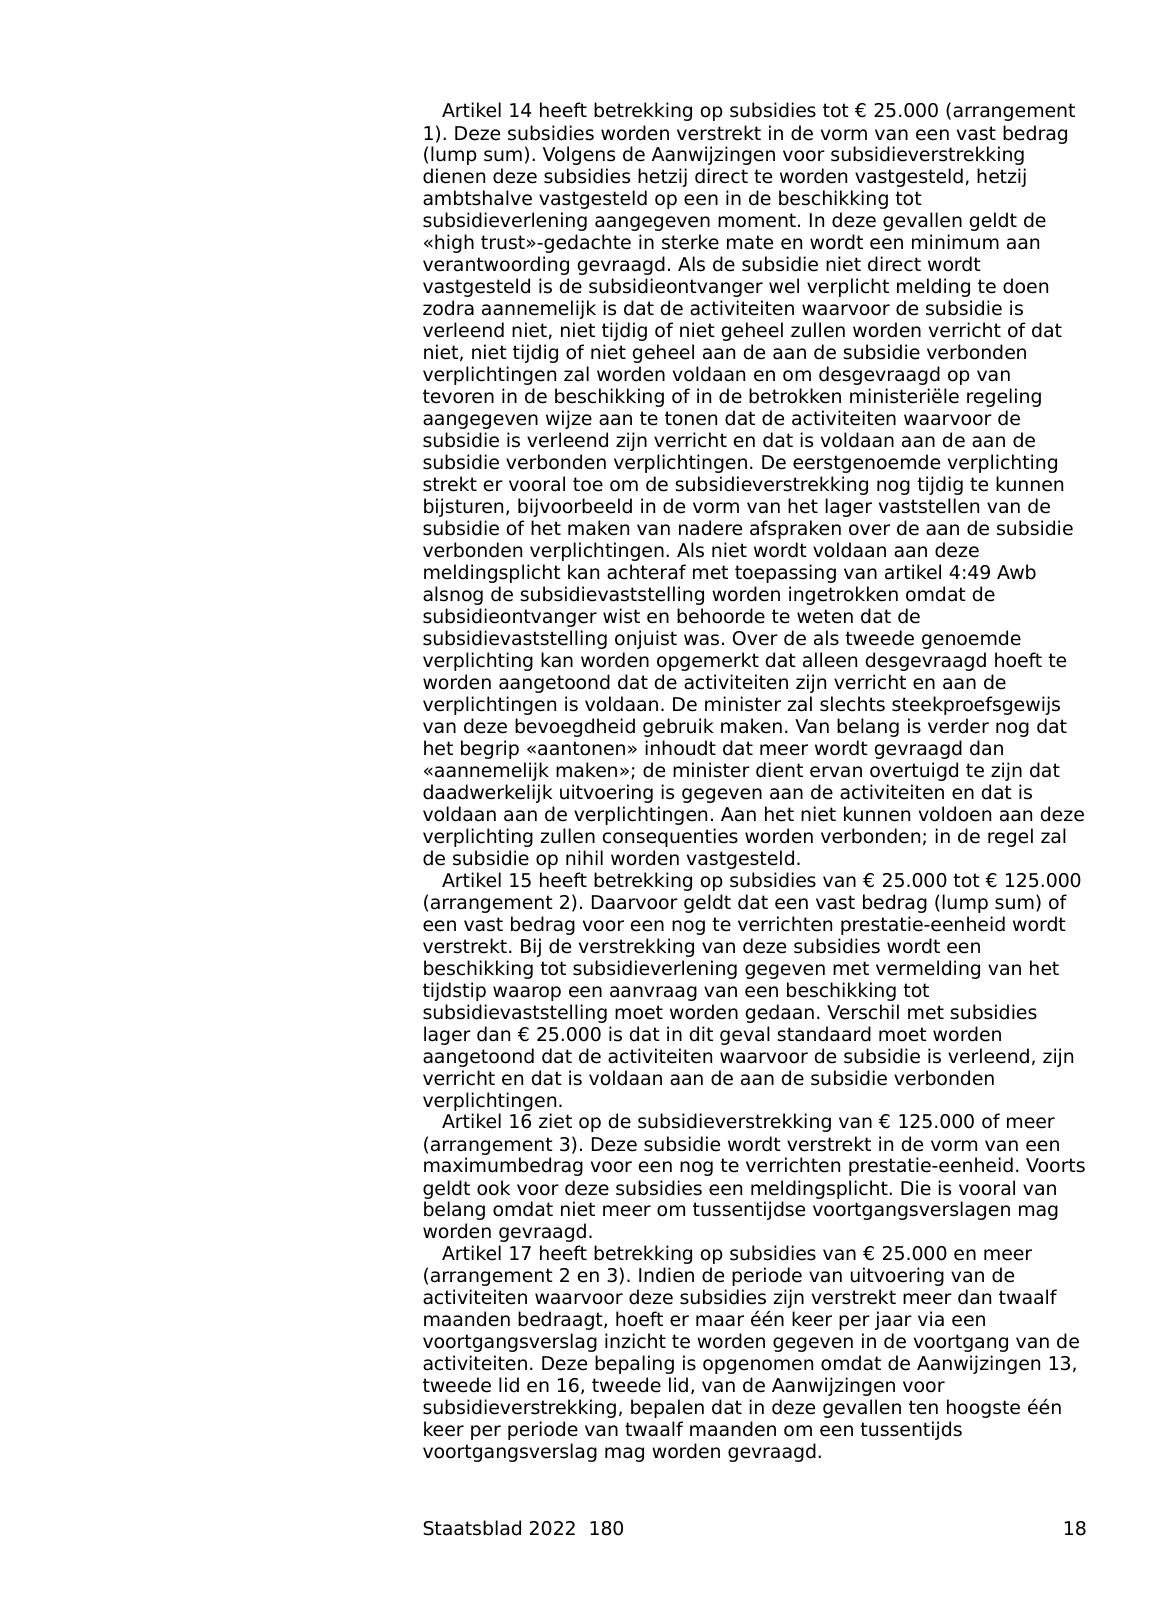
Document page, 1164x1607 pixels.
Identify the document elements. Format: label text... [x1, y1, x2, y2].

text Artikel 14 heeft betrekking op subsidies tot € 25.000 (arrangement 1). Deze subsidies worden verstrekt in de vorm van een vast bedrag (lump sum). Volgens de Aanwijzingen voor subsidieverstrekking dienen deze subsidies hetzij direct te worden vastgesteld, hetzij ambtshalve vastgesteld op een in de beschikking tot subsidieverlening aangegeven moment. In deze gevallen geldt de «high trust»-gedachte in sterke mate en wordt een minimum aan verantwoording gevraagd. Als de subsidie niet direct wordt vastgesteld is de subsidieontvanger wel verplicht melding te doen zodra aannemelijk is dat de activiteiten waarvoor de subsidie is verleend niet, niet tijdig of niet geheel zullen worden verricht of dat niet, niet tijdig of niet geheel aan de aan de subsidie verbonden verplichtingen zal worden voldaan en om desgevraagd op van tevoren in de beschikking of in de betrokken ministeriële regeling aangegeven wijze aan te tonen dat de activiteiten waarvoor de subsidie is verleend zijn verricht en dat is voldaan aan de aan de subsidie verbonden verplichtingen. De eerstgenoemde verplichting strekt er vooral toe om de subsidieverstrekking nog tijdig te kunnen bijsturen, bijvoorbeeld in de vorm van het lager vaststellen van de subsidie of het maken van nadere afspraken over de aan de subsidie verbonden verplichtingen. Als niet wordt voldaan aan deze meldingsplicht kan achteraf met toepassing van artikel 4:49 Awb alsnog de subsidievaststelling worden ingetrokken omdat de subsidieontvanger wist en behoorde te weten dat de subsidievaststelling onjuist was. Over de als tweede genoemde verplichting kan worden opgemerkt dat alleen desgevraagd hoeft te worden aangetoond dat de activiteiten zijn verricht en aan de verplichtingen is voldaan. De minister zal slechts steekproefsgewijs van deze bevoegdheid gebruik maken. Van belang is verder nog dat het begrip «aantonen» inhoudt dat meer wordt gevraagd dan «aannemelijk maken»; de minister dient ervan overtuigd te zijn dat daadwerkelijk uitvoering is gegeven aan de activiteiten en dat is voldaan aan de verplichtingen. Aan het niet kunnen voldoen aan deze verplichting zullen consequenties worden verbonden; in de regel zal de subsidie op nihil worden vastgesteld. [422, 100, 1087, 870]
text Artikel 16 ziet op de subsidieverstrekking van € 125.000 of meer (arrangement 3). Deze subsidie wordt verstrekt in de vorm van een maximumbedrag voor een nog te verrichten prestatie-eenheid. Voorts geldt ook voor deze subsidies een meldingsplicht. Die is vooral van belang omdat niet meer om tussentijdse voortgangsverslagen mag worden gevraagd. [422, 1111, 1087, 1243]
text Artikel 17 heeft betrekking op subsidies van € 25.000 en meer (arrangement 2 en 3). Indien de periode van uitvoering van de activiteiten waarvoor deze subsidies zijn verstrekt meer dan twaalf maanden bedraagt, hoeft er maar één keer per jaar via een voortgangsverslag inzicht te worden gegeven in de voortgang van de activiteiten. Deze bepaling is opgenomen omdat de Aanwijzingen 13, tweede lid en 16, tweede lid, van de Aanwijzingen voor subsidieverstrekking, bepalen dat in deze gevallen ten hoogste één keer per periode van twaalf maanden om een tussentijds voortgangsverslag mag worden gevraagd. [422, 1243, 1087, 1463]
text Artikel 15 heeft betrekking op subsidies van € 25.000 tot € 125.000 (arrangement 2). Daarvoor geldt dat een vast bedrag (lump sum) of een vast bedrag voor een nog te verrichten prestatie-eenheid wordt verstrekt. Bij de verstrekking van deze subsidies wordt een beschikking tot subsidieverlening gegeven met vermelding van het tijdstip waarop een aanvraag van een beschikking tot subsidievaststelling moet worden gedaan. Verschil met subsidies lager dan € 25.000 is dat in dit geval standaard moet worden aangetoond dat de activiteiten waarvoor de subsidie is verleend, zijn verricht en dat is voldaan aan de aan de subsidie verbonden verplichtingen. [422, 870, 1087, 1111]
